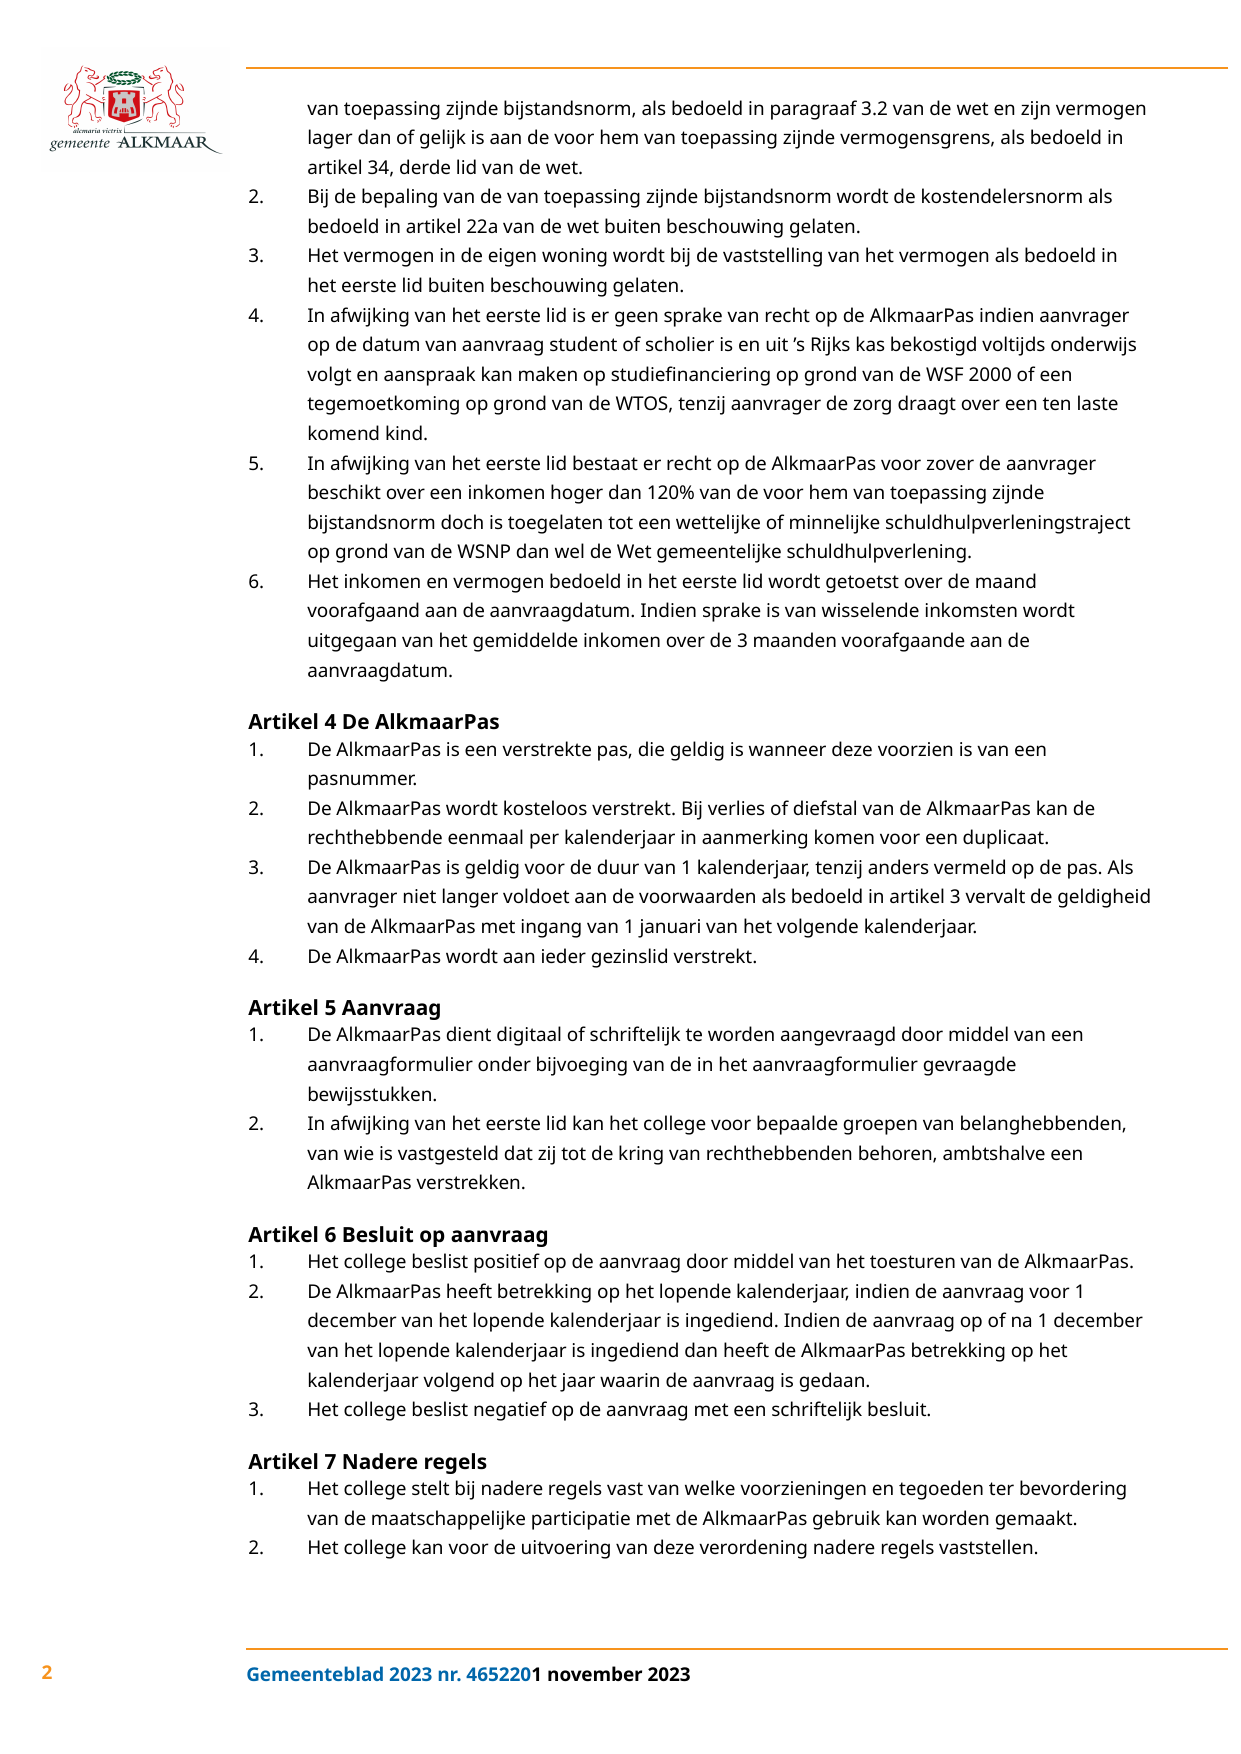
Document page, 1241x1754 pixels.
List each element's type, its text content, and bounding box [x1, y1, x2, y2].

list De AlkmaarPas is geldig voor de duur van 1 kalenderjaar, tenzij anders vermeld op de pas. Als aanvrager niet langer voldoet aan de voorwaarden als bedoeld in artikel 3 vervalt de geldigheid van de AlkmaarPas met ingang van 1 januari van het volgende kalenderjaar. [248, 854, 1152, 939]
text Artikel 5 Aanvraag [248, 993, 1152, 1022]
list Het college beslist positief op de aanvraag door middel van het toesturen van de AlkmaarPas. [248, 1248, 1152, 1274]
list De AlkmaarPas heeft betrekking op het lopende kalenderjaar, indien de aanvraag voor 1 december van het lopende kalenderjaar is ingediend. Indien de aanvraag op of na 1 december van het lopende kalenderjaar is ingediend dan heeft de AlkmaarPas betrekking op het kalenderjaar volgend op het jaar waarin de aanvraag is gedaan. [248, 1278, 1152, 1392]
list Het vermogen in de eigen woning wordt bij de vaststelling van het vermogen als bedoeld in het eerste lid buiten beschouwing gelaten. [248, 243, 1152, 298]
list van toepassing zijnde bijstandsnorm, als bedoeld in paragraaf 3.2 van de wet en zijn vermogen lager dan of gelijk is aan de voor hem van toepassing zijnde vermogensgrens, als bedoeld in artikel 34, derde lid van de wet. [248, 95, 1152, 180]
list De AlkmaarPas wordt aan ieder gezinslid verstrekt. [248, 943, 1152, 968]
text Artikel 7 Nadere regels [248, 1447, 1152, 1475]
list In afwijking van het eerste lid bestaat er recht op de AlkmaarPas voor zover de aanvrager beschikt over een inkomen hoger dan 120% van de voor hem van toepassing zijnde bijstandsnorm doch is toegelaten tot een wettelijke of minnelijke schuldhulpverleningstraject op grond van de WSNP dan wel de Wet gemeentelijke schuldhulpverlening. [248, 450, 1152, 564]
list In afwijking van het eerste lid kan het college voor bepaalde groepen van belanghebbenden, van wie is vastgesteld dat zij tot de kring van rechthebbenden behoren, ambtshalve een AlkmaarPas verstrekken. [248, 1110, 1152, 1195]
list De AlkmaarPas is een verstrekte pas, die geldig is wanneer deze voorzien is van een pasnummer. [248, 736, 1152, 791]
list De AlkmaarPas wordt kosteloos verstrekt. Bij verlies of diefstal van de AlkmaarPas kan de rechthebbende eenmaal per kalenderjaar in aanmerking komen voor een duplicaat. [248, 795, 1152, 850]
list Bij de bepaling van de van toepassing zijnde bijstandsnorm wordt de kostendelersnorm als bedoeld in artikel 22a van de wet buiten beschouwing gelaten. [248, 183, 1152, 239]
list Het college stelt bij nadere regels vast van welke voorzieningen en tegoeden ter bevordering van de maatschappelijke participatie met de AlkmaarPas gebruik kan worden gemaakt. [248, 1475, 1152, 1531]
list De AlkmaarPas dient digitaal of schriftelijk te worden aangevraagd door middel van een aanvraagformulier onder bijvoeging van de in het aanvraagformulier gevraagde bewijsstukken. [248, 1022, 1152, 1107]
text Artikel 6 Besluit op aanvraag [248, 1220, 1152, 1248]
list Het inkomen en vermogen bedoeld in het eerste lid wordt getoetst over de maand voorafgaand aan de aanvraagdatum. Indien sprake is van wisselende inkomsten wordt uitgegaan van het gemiddelde inkomen over de 3 maanden voorafgaande aan de aanvraagdatum. [248, 568, 1152, 683]
list Het college kan voor de uitvoering van deze verordening nadere regels vaststellen. [248, 1534, 1152, 1560]
list In afwijking van het eerste lid is er geen sprake van recht op de AlkmaarPas indien aanvrager op de datum van aanvraag student of scholier is en uit ’s Rijks kas bekostigd voltijds onderwijs volgt en aanspraak kan maken op studiefinanciering op grond van de WSF 2000 of een tegemoetkoming op grond van de WTOS, tenzij aanvrager de zorg draagt over een ten laste komend kind. [248, 302, 1152, 446]
text Artikel 4 De AlkmaarPas [248, 707, 1152, 736]
list Het college beslist negatief op de aanvraag met een schriftelijk besluit. [248, 1396, 1152, 1422]
picture [41, 47, 231, 172]
